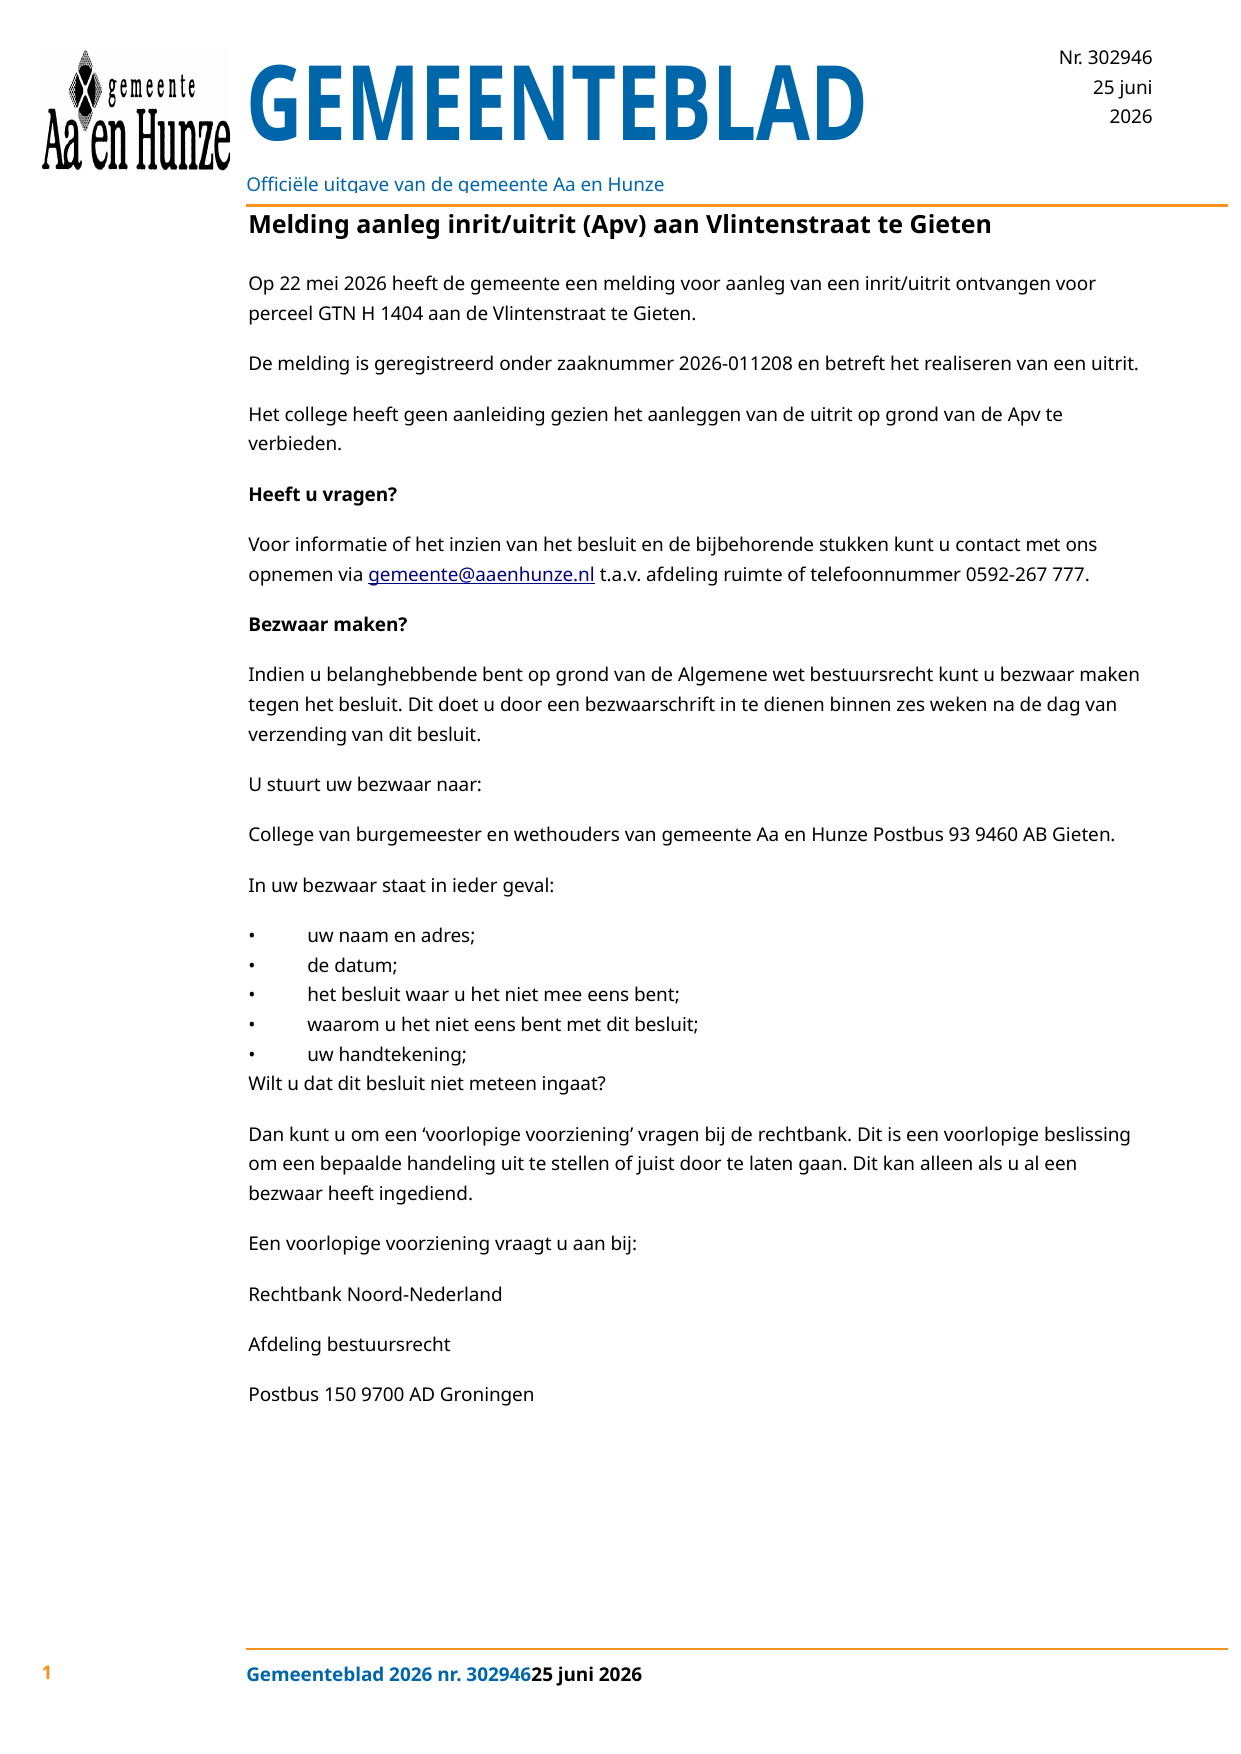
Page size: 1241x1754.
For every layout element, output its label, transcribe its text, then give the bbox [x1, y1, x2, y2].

text Afdeling bestuursrecht [248, 1331, 1152, 1357]
text Melding aanleg inrit/uitrit (Apv) aan Vlintenstraat te Gieten [248, 207, 1152, 241]
text Wilt u dat dit besluit niet meteen ingaat? [248, 1070, 1152, 1096]
picture [41, 47, 231, 172]
text Het college heeft geen aanleiding gezien het aanleggen van de uitrit op grond van de Apv te verbieden. [248, 401, 1152, 456]
text U stuurt uw bezwaar naar: [248, 771, 1152, 797]
list waarom u het niet eens bent met dit besluit; [248, 1011, 1152, 1037]
text Dan kunt u om een ‘voorlopige voorziening’ vragen bij de rechtbank. Dit is een voorlopige beslissing om een bepaalde handeling uit te stellen of juist door te laten gaan. Dit kan alleen als u al een bezwaar heeft ingediend. [248, 1121, 1152, 1206]
text Heeft u vragen? [248, 481, 1152, 506]
text Een voorlopige voorziening vraagt u aan bij: [248, 1230, 1152, 1256]
text Op 22 mei 2026 heeft de gemeente een melding voor aanleg van een inrit/uitrit ontvangen voor perceel GTN H 1404 aan de Vlintenstraat te Gieten. [248, 270, 1152, 326]
list het besluit waar u het niet mee eens bent; [248, 982, 1152, 1007]
list uw naam en adres; [248, 922, 1152, 948]
text College van burgemeester en wethouders van gemeente Aa en Hunze Postbus 93 9460 AB Gieten. [248, 822, 1152, 847]
text Voor informatie of het inzien van het besluit en de bijbehorende stukken kunt u contact met ons opnemen via gemeente@aaenhunze.nl t.a.v. afdeling ruimte of telefoonnummer 0592-267 777. [248, 531, 1152, 586]
text Postbus 150 9700 AD Groningen [248, 1382, 1152, 1407]
text De melding is geregistreerd onder zaaknummer 2026-011208 en betreft het realiseren van een uitrit. [248, 350, 1152, 376]
list de datum; [248, 952, 1152, 978]
text In uw bezwaar staat in ieder geval: [248, 872, 1152, 898]
text Bezwaar maken? [248, 611, 1152, 637]
text Indien u belanghebbende bent op grond van de Algemene wet bestuursrecht kunt u bezwaar maken tegen het besluit. Dit doet u door een bezwaarschrift in te dienen binnen zes weken na de dag van verzending van dit besluit. [248, 662, 1152, 746]
list uw handtekening; [248, 1041, 1152, 1066]
text Rechtbank Noord-Nederland [248, 1281, 1152, 1306]
